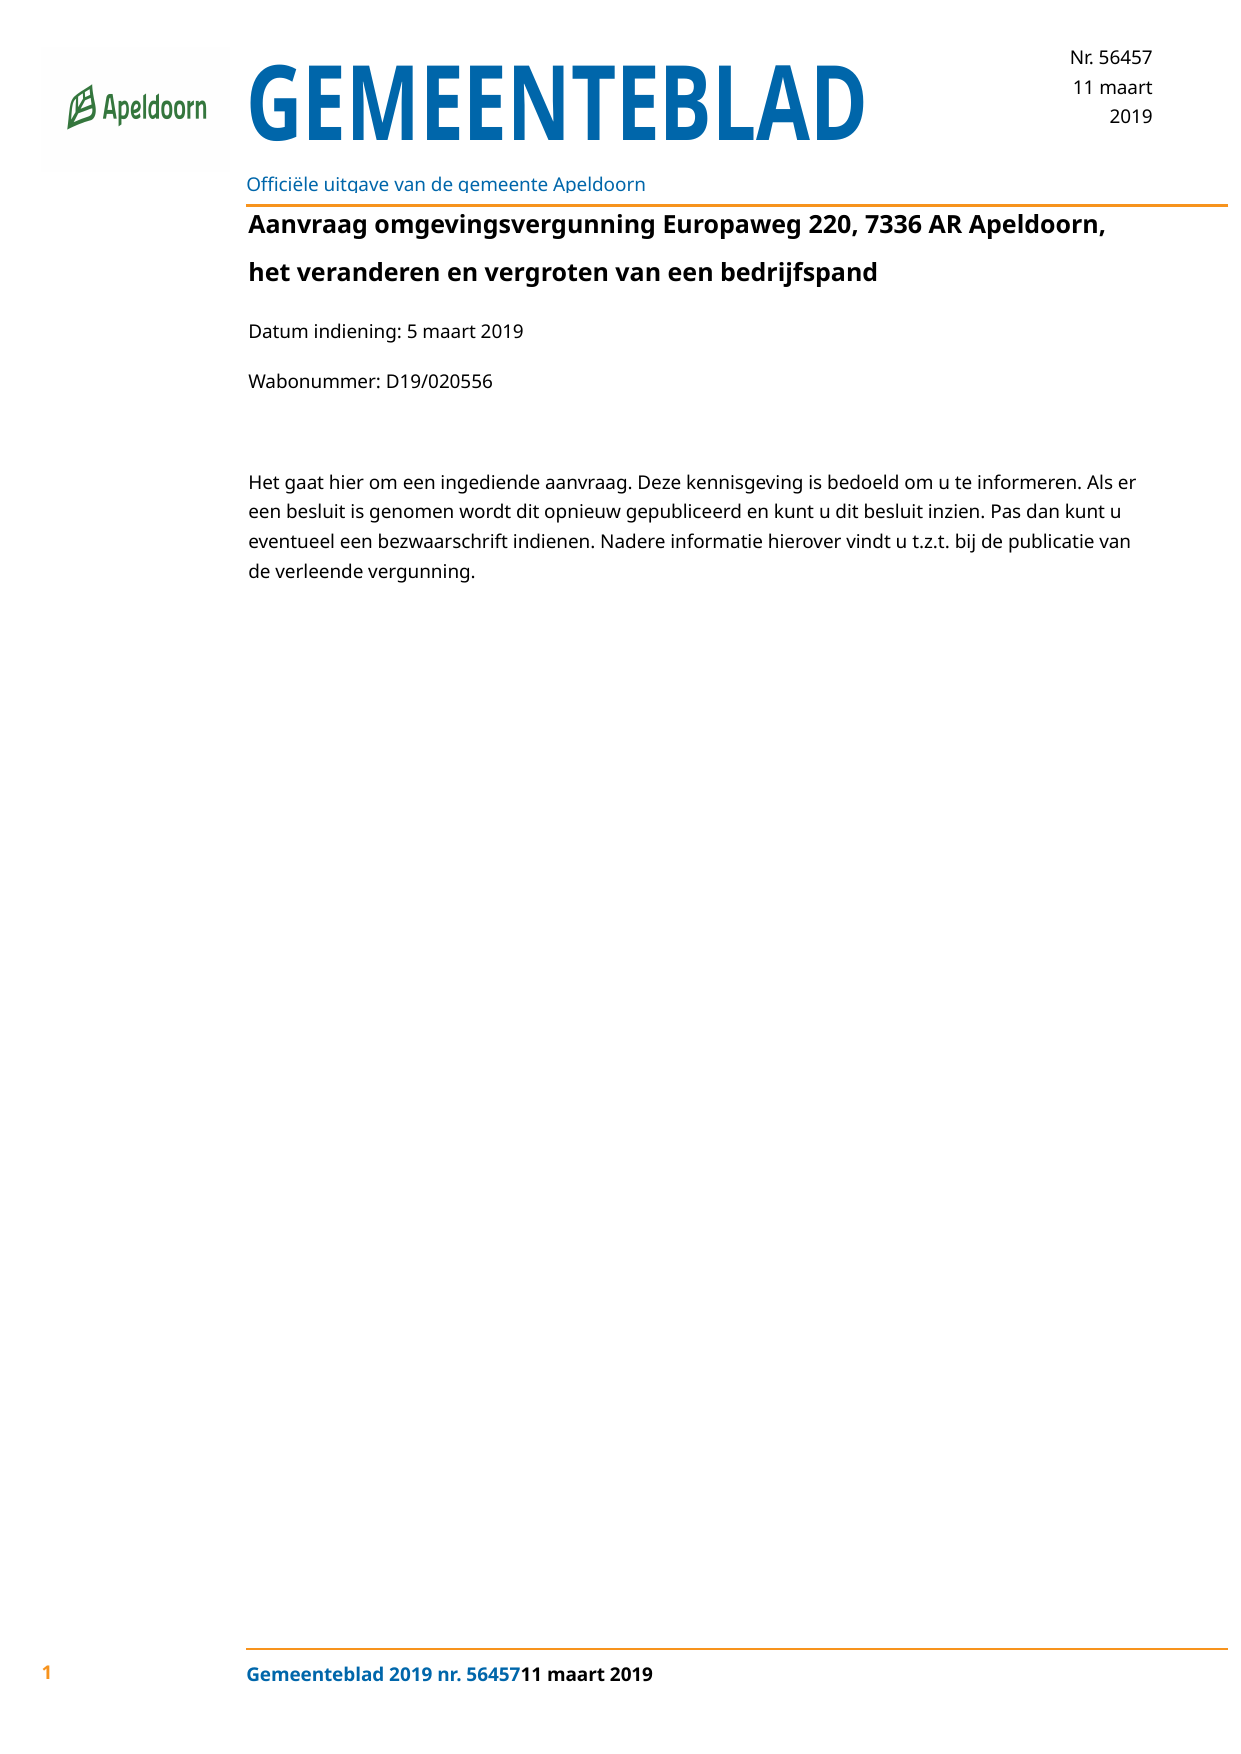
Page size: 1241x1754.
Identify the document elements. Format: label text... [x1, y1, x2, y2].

picture [41, 47, 231, 172]
text Het gaat hier om een ingediende aanvraag. Deze kennisgeving is bedoeld om u te informeren. Als er een besluit is genomen wordt dit opnieuw gepubliceerd en kunt u dit besluit inzien. Pas dan kunt u eventueel een bezwaarschrift indienen. Nadere informatie hierover vindt u t.z.t. bij de publicatie van de verleende vergunning. [248, 469, 1152, 584]
text Aanvraag omgevingsvergunning Europaweg 220, 7336 AR Apeldoorn, het veranderen en vergroten van een bedrijfspand [248, 207, 1152, 288]
text Wabonummer: D19/020556 [248, 368, 1152, 394]
text Datum indiening: 5 maart 2019 [248, 318, 1152, 344]
